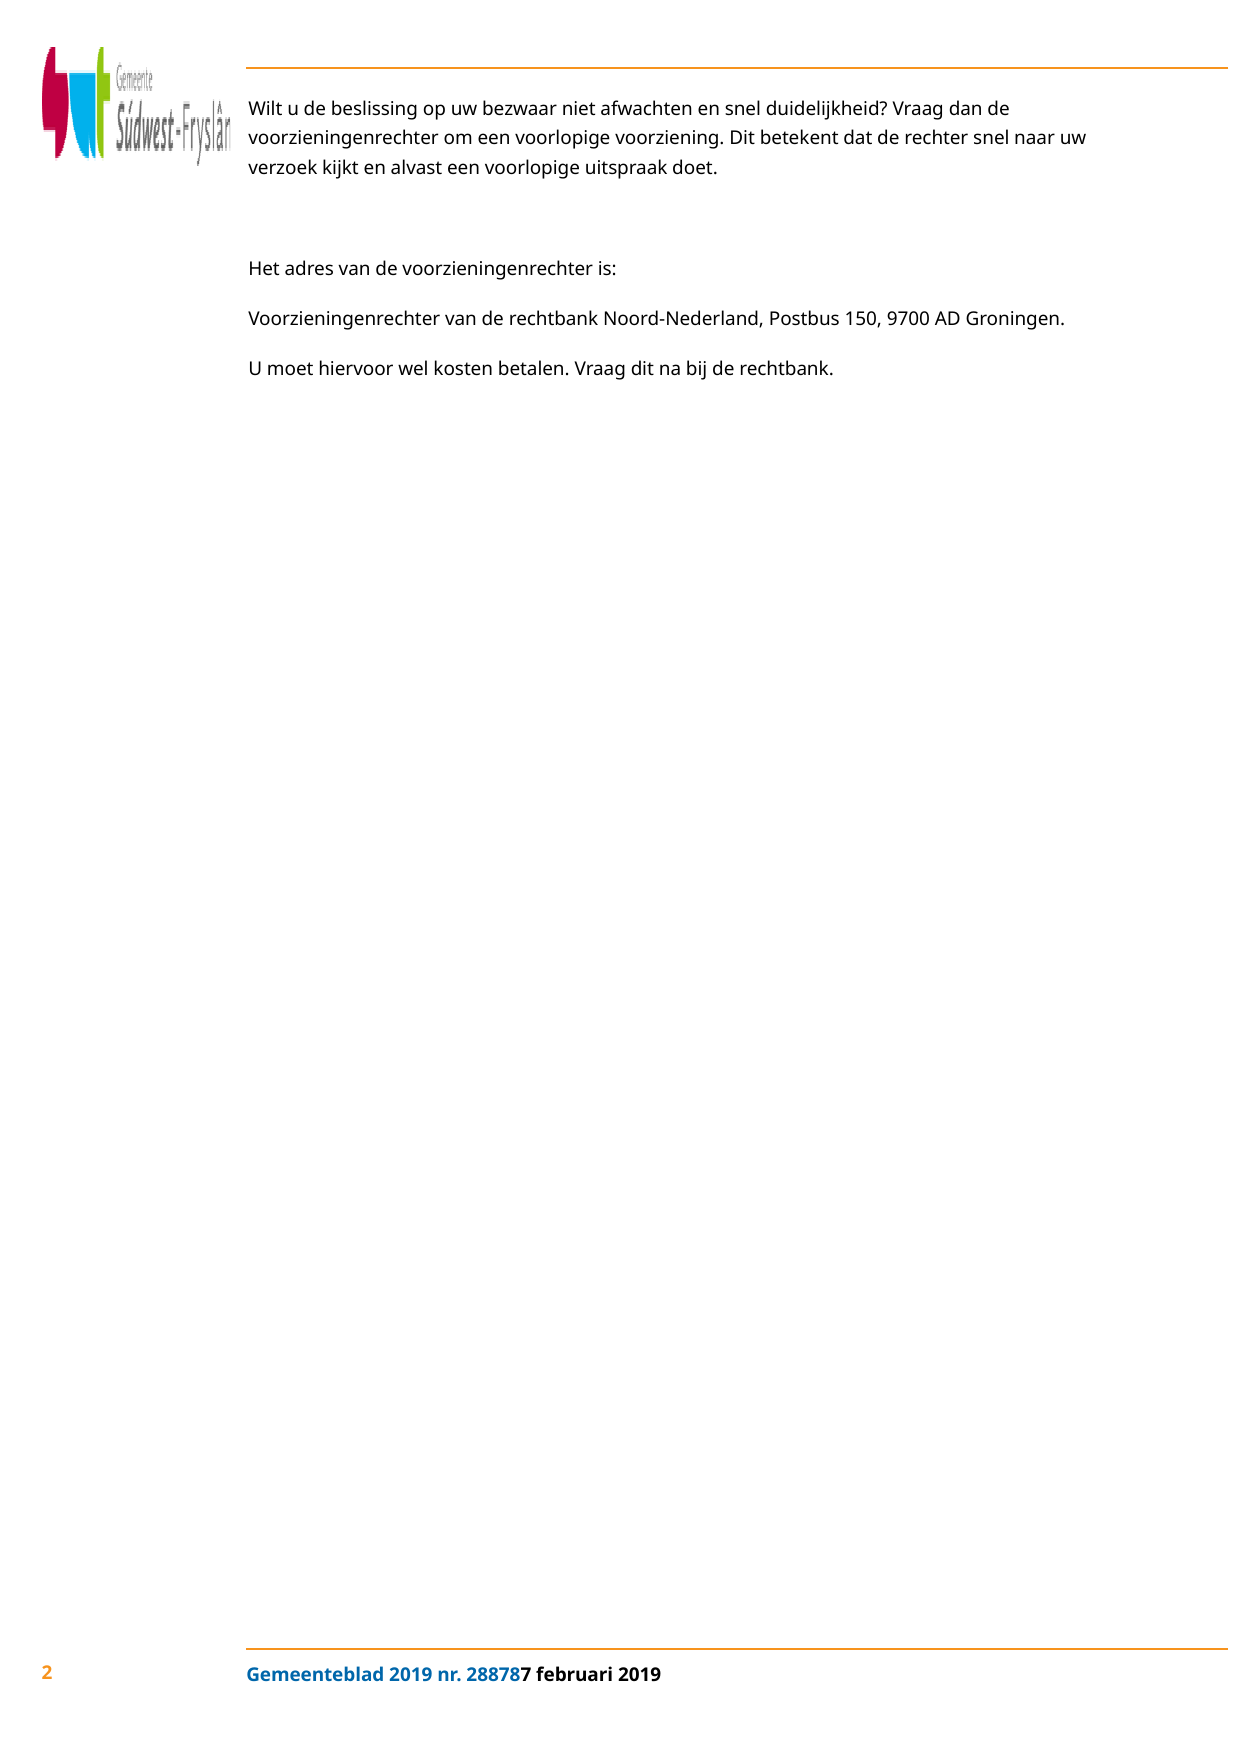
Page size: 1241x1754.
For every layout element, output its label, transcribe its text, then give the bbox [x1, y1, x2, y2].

text Voorzieningenrechter van de rechtbank Noord-Nederland, Postbus 150, 9700 AD Groningen. [248, 305, 1152, 331]
text Wilt u de beslissing op uw bezwaar niet afwachten en snel duidelijkheid? Vraag dan de voorzieningenrechter om een voorlopige voorziening. Dit betekent dat de rechter snel naar uw verzoek kijkt en alvast een voorlopige uitspraak doet. [248, 95, 1152, 180]
text Het adres van de voorzieningenrechter is: [248, 255, 1152, 281]
text U moet hiervoor wel kosten betalen. Vraag dit na bij de rechtbank. [248, 356, 1152, 381]
picture [41, 47, 231, 172]
